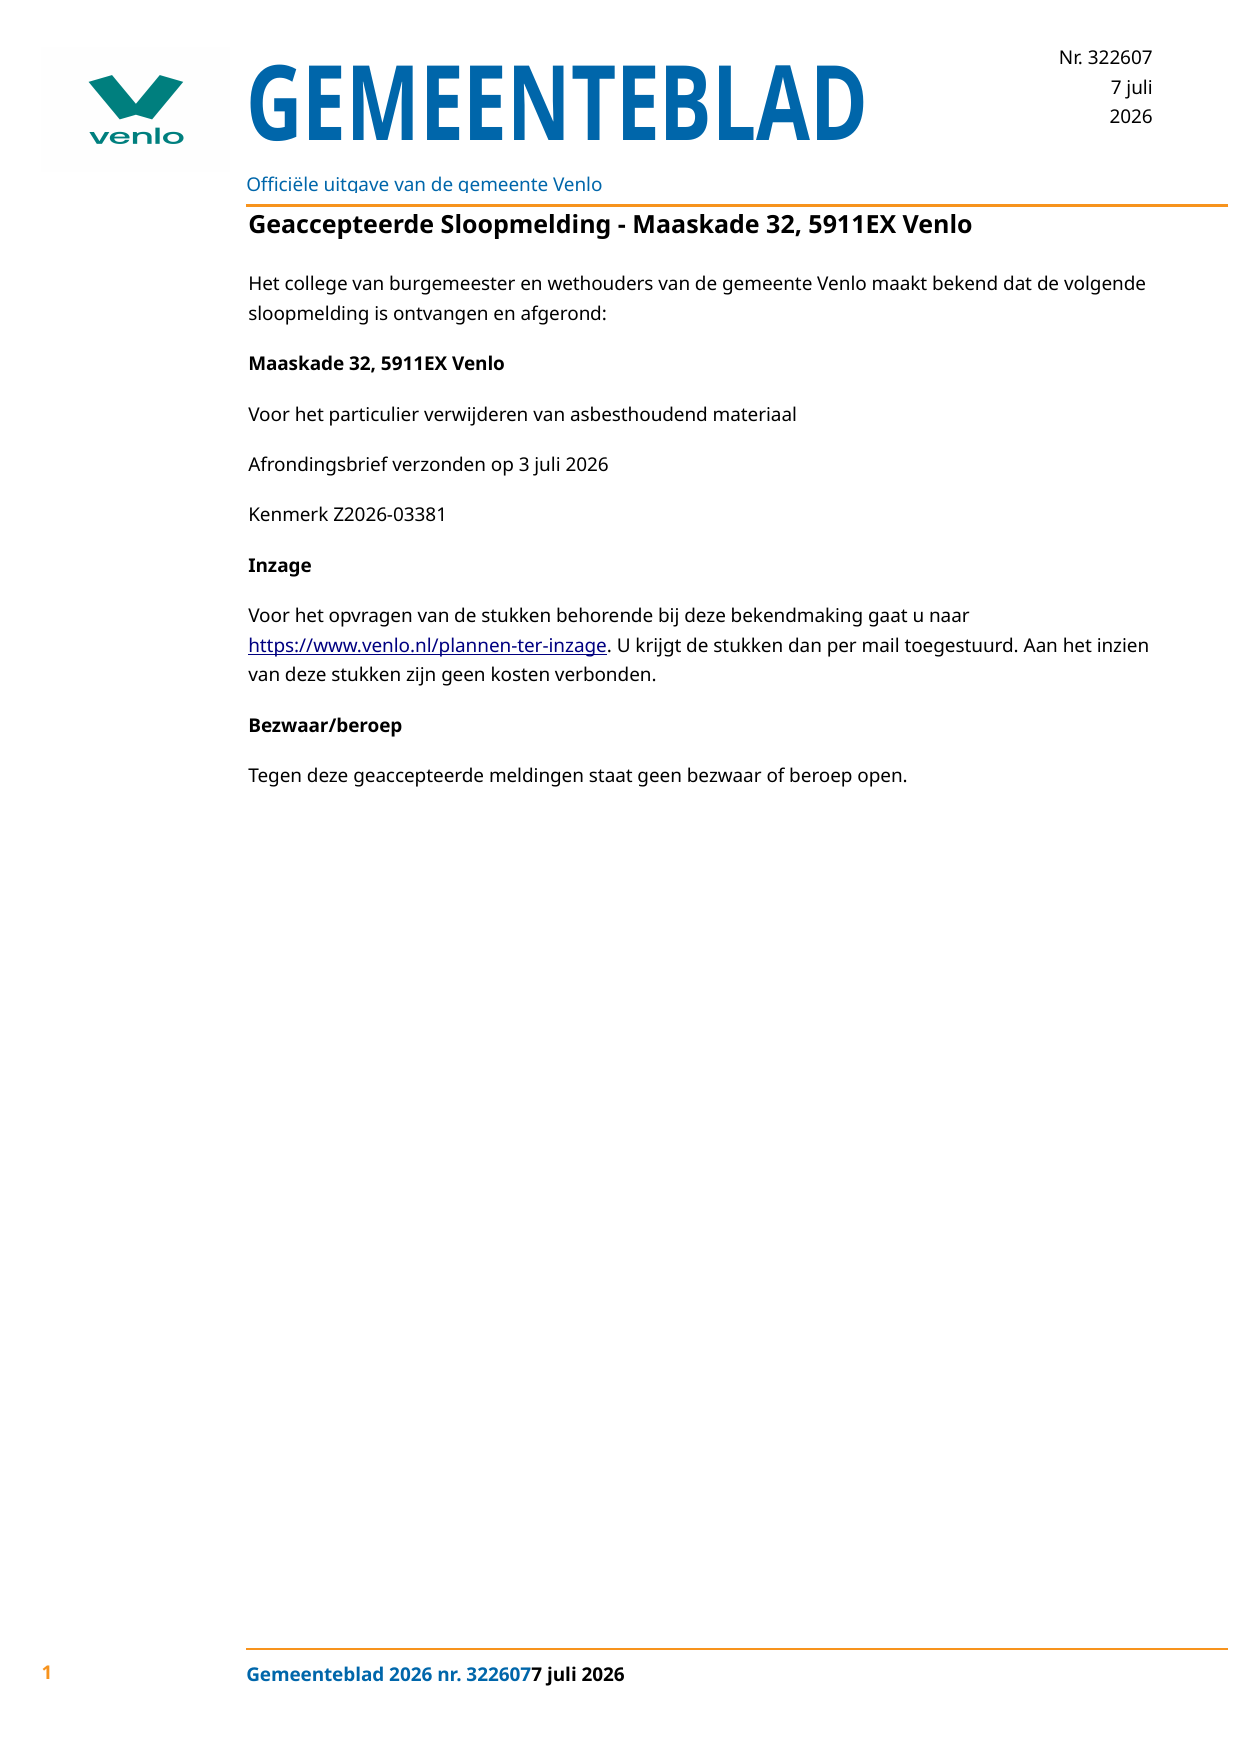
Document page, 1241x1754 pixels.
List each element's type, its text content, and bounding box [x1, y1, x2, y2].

text Geaccepteerde Sloopmelding - Maaskade 32, 5911EX Venlo [248, 207, 1152, 241]
text Voor het particulier verwijderen van asbesthoudend materiaal [248, 401, 1152, 426]
text Het college van burgemeester en wethouders van de gemeente Venlo maakt bekend dat de volgende sloopmelding is ontvangen en afgerond: [248, 270, 1152, 326]
text Inzage [248, 552, 1152, 578]
text Voor het opvragen van de stukken behorende bij deze bekendmaking gaat u naar https://www.venlo.nl/plannen-ter-inzage. U krijgt de stukken dan per mail toegestuurd. Aan het inzien van deze stukken zijn geen kosten verbonden. [248, 602, 1152, 687]
text Kenmerk Z2026-03381 [248, 502, 1152, 527]
text Maaskade 32, 5911EX Venlo [248, 350, 1152, 376]
text Afrondingsbrief verzonden op 3 juli 2026 [248, 451, 1152, 477]
picture [41, 47, 231, 172]
text Tegen deze geaccepteerde meldingen staat geen bezwaar of beroep open. [248, 762, 1152, 788]
text Bezwaar/beroep [248, 712, 1152, 738]
